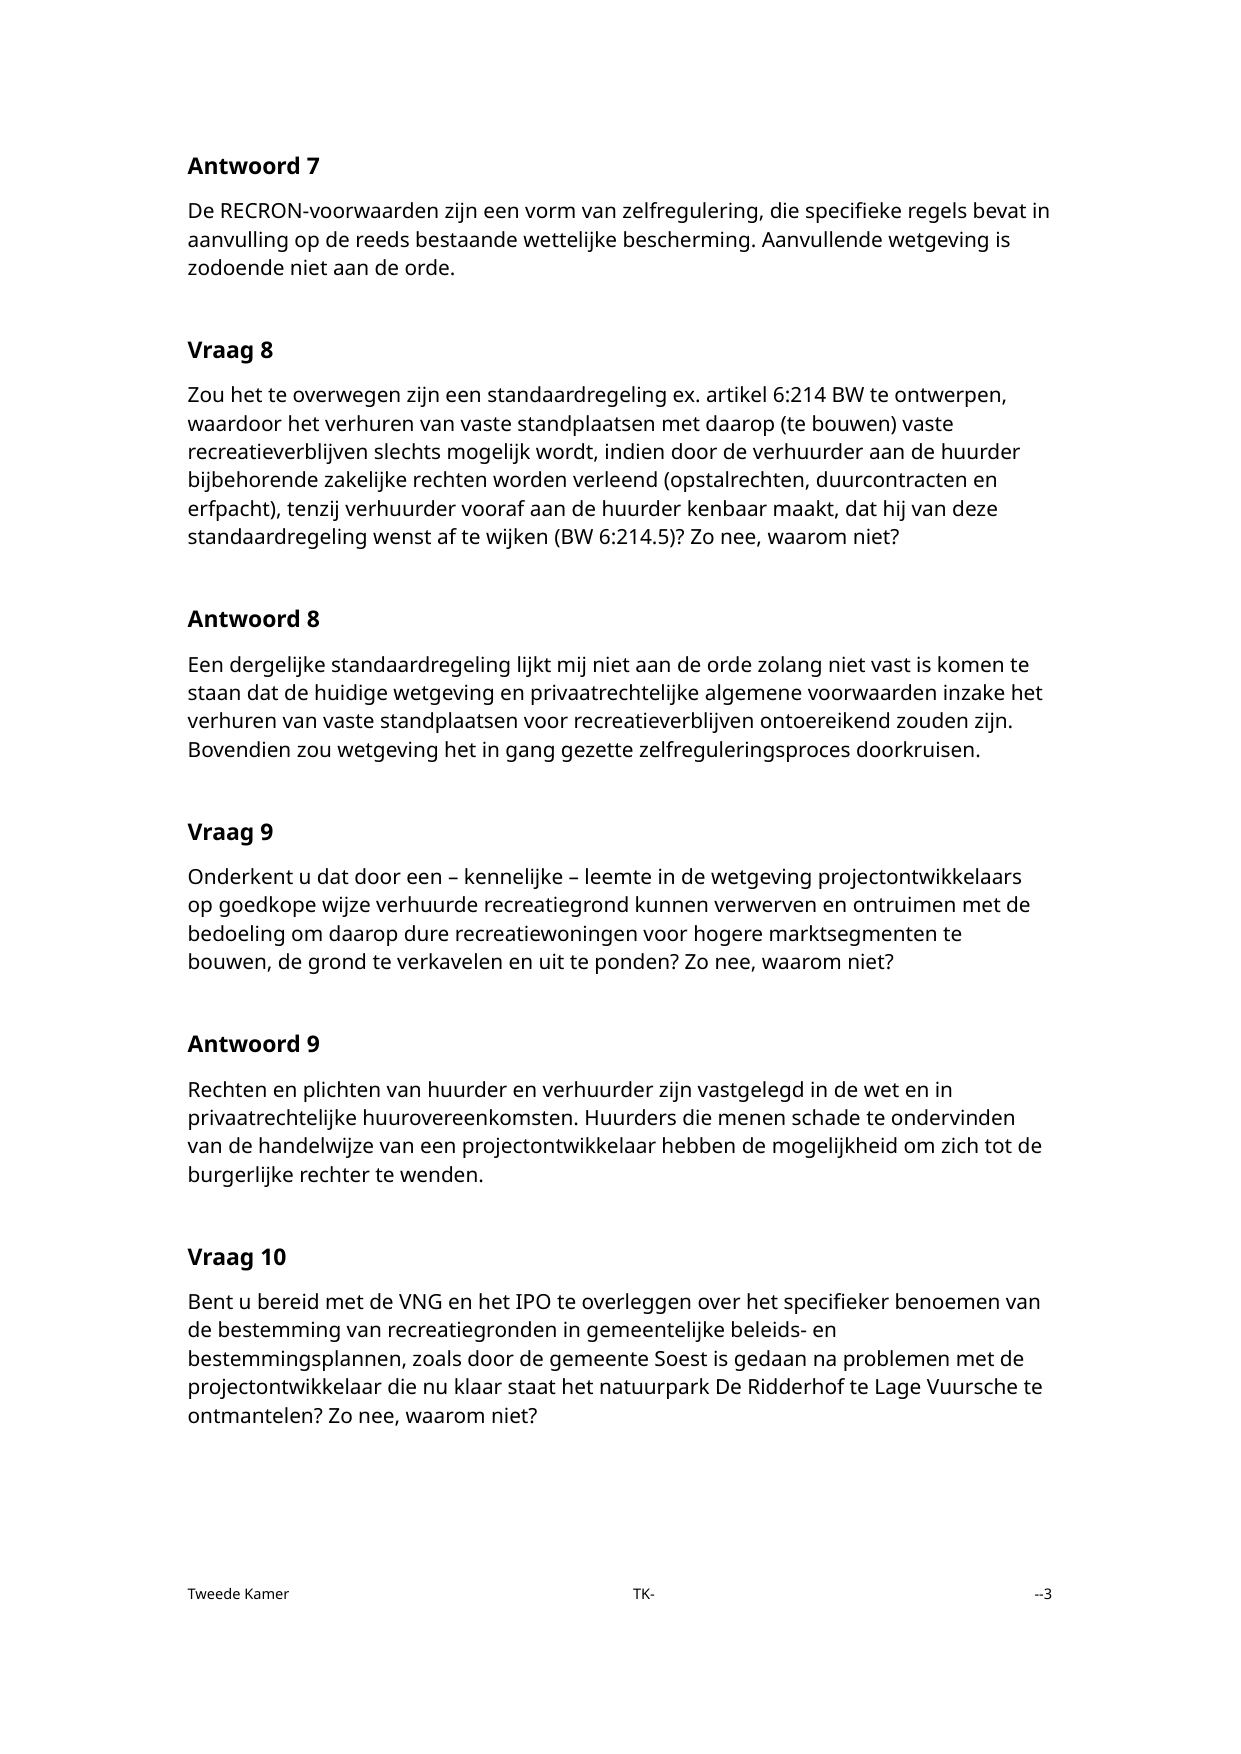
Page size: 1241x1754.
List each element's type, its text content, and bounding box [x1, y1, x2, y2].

text Zou het te overwegen zijn een standaardregeling ex. artikel 6:214 BW te ontwerpen, waardoor het verhuren van vaste standplaatsen met daarop (te bouwen) vaste recreatieverblijven slechts mogelijk wordt, indien door de verhuurder aan de huurder bijbehorende zakelijke rechten worden verleend (opstalrechten, duurcontracten en erfpacht), tenzij verhuurder vooraf aan de huurder kenbaar maakt, dat hij van deze standaardregeling wenst af te wijken (BW 6:214.5)? Zo nee, waarom niet? [187, 380, 1053, 551]
text Onderkent u dat door een – kennelijke – leemte in de wetgeving projectontwikkelaars op goedkope wijze verhuurde recreatiegrond kunnen verwerven en ontruimen met de bedoeling om daarop dure recreatiewoningen voor hogere marktsegmenten te bouwen, de grond te verkavelen en uit te ponden? Zo nee, waarom niet? [187, 862, 1053, 976]
text Rechten en plichten van huurder en verhuurder zijn vastgelegd in de wet en in privaatrechtelijke huurovereenkomsten. Huurders die menen schade te ondervinden van de handelwijze van een projectontwikkelaar hebben de mogelijkheid om zich tot de burgerlijke rechter te wenden. [187, 1075, 1053, 1188]
text Bent u bereid met de VNG en het IPO te overleggen over het specifieker benoemen van de bestemming van recreatiegronden in gemeentelijke beleids- en bestemmingsplannen, zoals door de gemeente Soest is gedaan na problemen met de projectontwikkelaar die nu klaar staat het natuurpark De Ridderhof te Lage Vuursche te ontmantelen? Zo nee, waarom niet? [187, 1287, 1053, 1429]
text Een dergelijke standaardregeling lijkt mij niet aan de orde zolang niet vast is komen te staan dat de huidige wetgeving en privaatrechtelijke algemene voorwaarden inzake het verhuren van vaste standplaatsen voor recreatieverblijven ontoereikend zouden zijn. Bovendien zou wetgeving het in gang gezette zelfreguleringsproces doorkruisen. [187, 650, 1053, 763]
subtitle Antwoord 7 [187, 150, 1053, 181]
subtitle Antwoord 8 [187, 603, 1053, 635]
subtitle Vraag 9 [187, 816, 1053, 847]
subtitle Vraag 10 [187, 1241, 1053, 1272]
subtitle Antwoord 9 [187, 1028, 1053, 1060]
subtitle Vraag 8 [187, 334, 1053, 365]
text De RECRON-voorwaarden zijn een vorm van zelfregulering, die specifieke regels bevat in aanvulling op de reeds bestaande wettelijke bescherming. Aanvullende wetgeving is zodoende niet aan de orde. [187, 196, 1053, 282]
